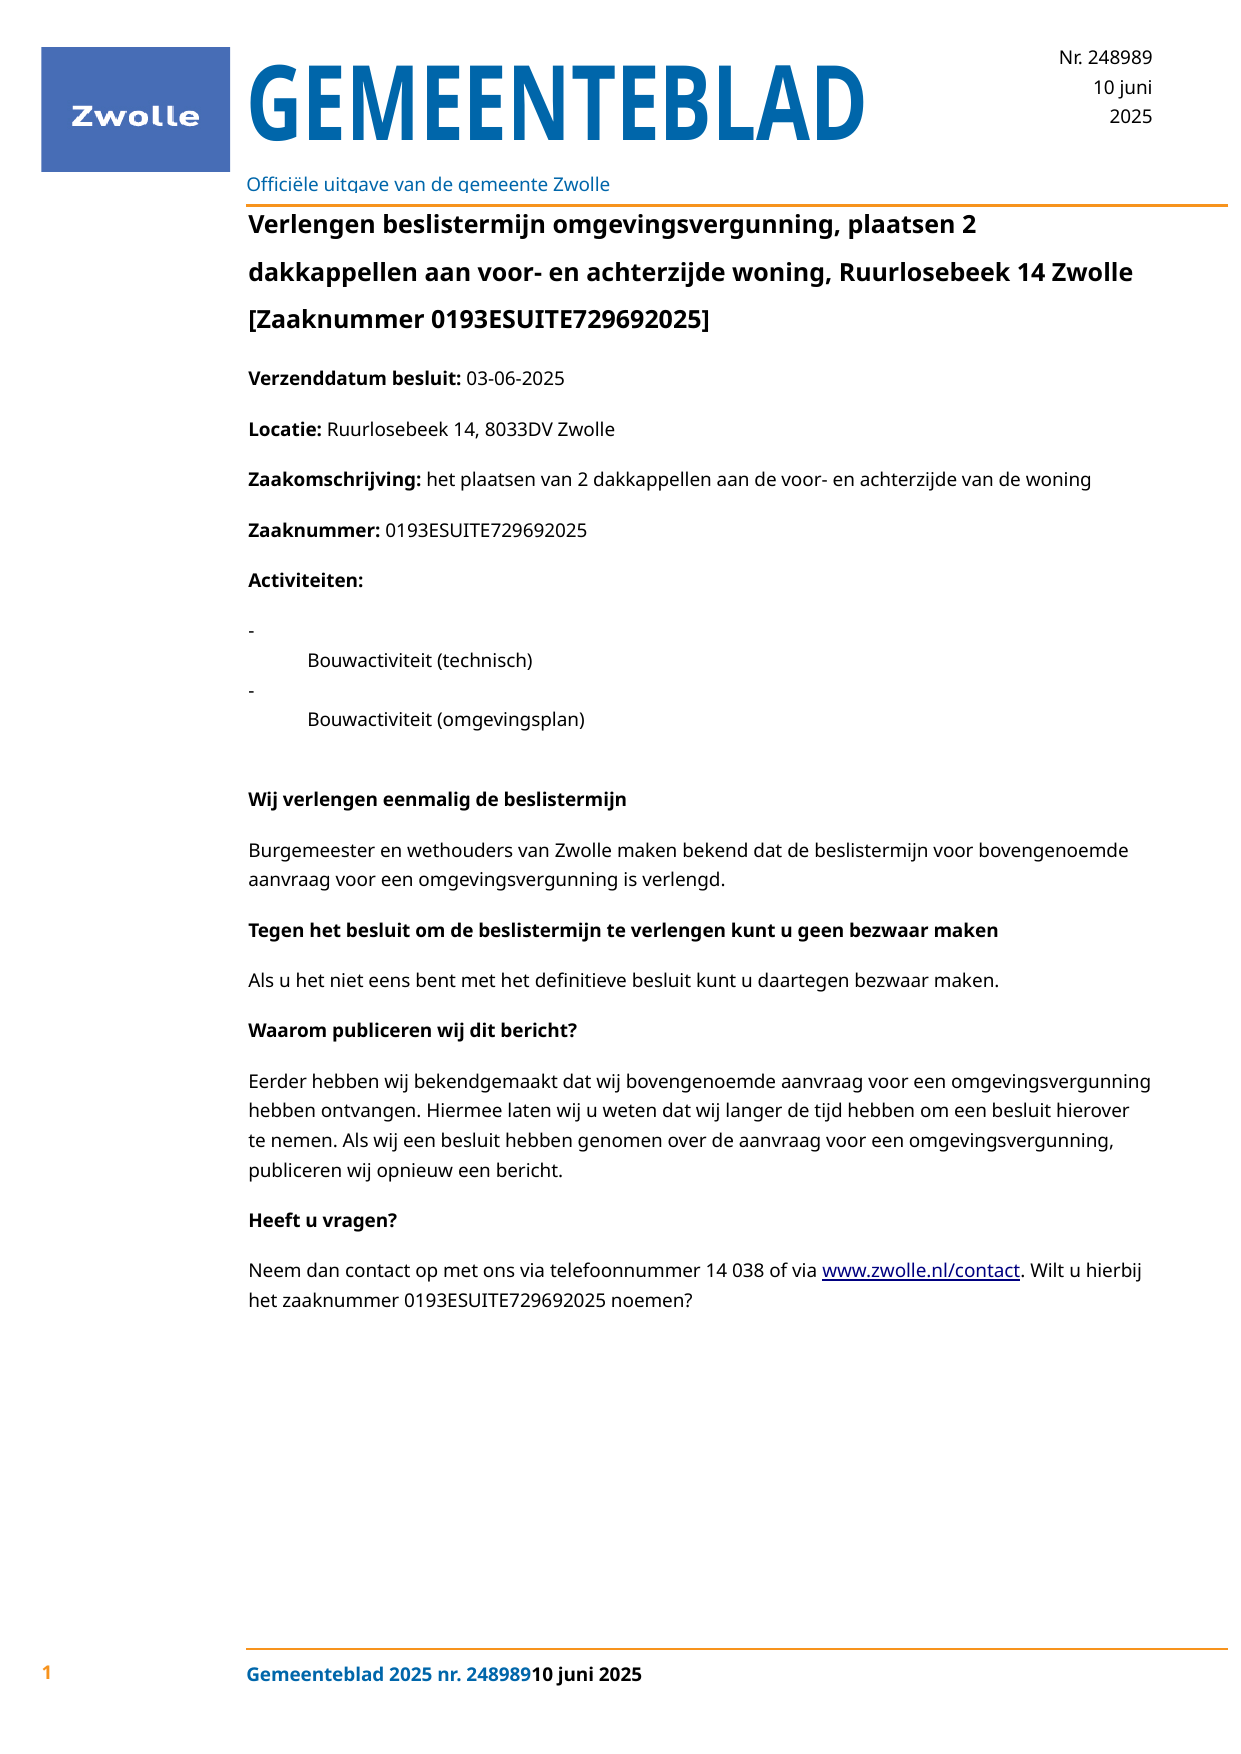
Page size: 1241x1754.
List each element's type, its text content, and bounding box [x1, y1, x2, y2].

text Verzenddatum besluit: 03-06-2025 [248, 366, 1152, 391]
text Zaakomschrijving: het plaatsen van 2 dakkappellen aan de voor- en achterzijde van de woning [248, 466, 1152, 492]
text Zaaknummer: 0193ESUITE729692025 [248, 517, 1152, 542]
text Heeft u vragen? [248, 1207, 1152, 1233]
text Waarom publiceren wij dit bericht? [248, 1018, 1152, 1043]
text Eerder hebben wij bekendgemaakt dat wij bovengenoemde aanvraag voor een omgevingsvergunning hebben ontvangen. Hiermee laten wij u weten dat wij langer de tijd hebben om een besluit hierover te nemen. Als wij een besluit hebben genomen over de aanvraag voor een omgevingsvergunning, publiceren wij opnieuw een bericht. [248, 1068, 1152, 1182]
picture [41, 47, 231, 172]
text Wij verlengen eenmalig de beslistermijn [248, 786, 1152, 812]
text Activiteiten: [248, 567, 1152, 593]
list Bouwactiviteit (omgevingsplan) [248, 706, 1152, 732]
text Neem dan contact op met ons via telefoonnummer 14 038 of via www.zwolle.nl/contact. Wilt u hierbij het zaaknummer 0193ESUITE729692025 noemen? [248, 1258, 1152, 1313]
text Locatie: Ruurlosebeek 14, 8033DV Zwolle [248, 416, 1152, 442]
text Verlengen beslistermijn omgevingsvergunning, plaatsen 2 dakkappellen aan voor- en achterzijde woning, Ruurlosebeek 14 Zwolle [Zaaknummer 0193ESUITE729692025] [248, 207, 1152, 336]
text Burgemeester en wethouders van Zwolle maken bekend dat de beslistermijn voor bovengenoemde aanvraag voor een omgevingsvergunning is verlengd. [248, 837, 1152, 892]
text Tegen het besluit om de beslistermijn te verlengen kunt u geen bezwaar maken [248, 917, 1152, 942]
list Bouwactiviteit (technisch) [248, 647, 1152, 673]
text Als u het niet eens bent met het definitieve besluit kunt u daartegen bezwaar maken. [248, 967, 1152, 993]
